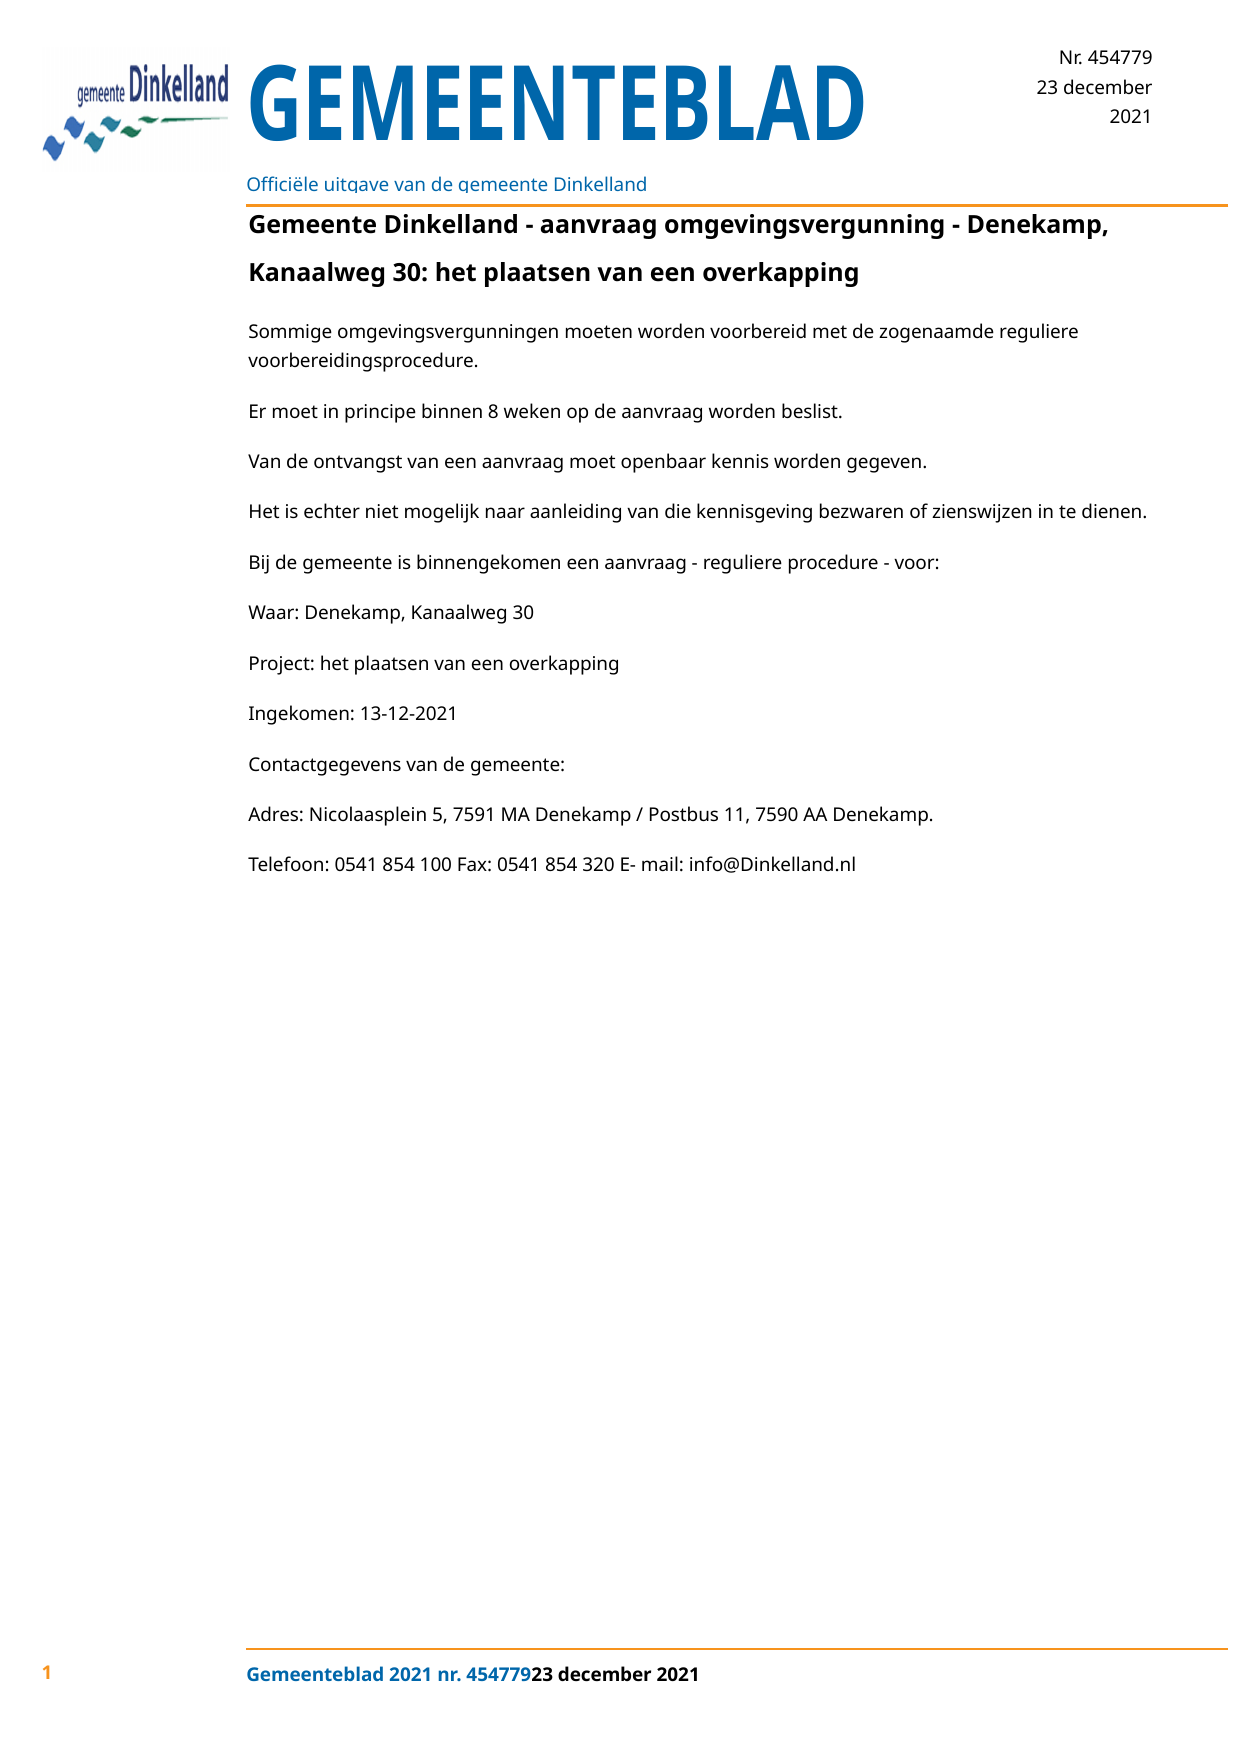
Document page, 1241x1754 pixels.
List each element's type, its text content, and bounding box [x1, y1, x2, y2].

text Telefoon: 0541 854 100 Fax: 0541 854 320 E- mail: info@Dinkelland.nl [248, 852, 1152, 877]
text Bij de gemeente is binnengekomen een aanvraag - reguliere procedure - voor: [248, 549, 1152, 575]
text Van de ontvangst van een aanvraag moet openbaar kennis worden gegeven. [248, 448, 1152, 474]
text Adres: Nicolaasplein 5, 7591 MA Denekamp / Postbus 11, 7590 AA Denekamp. [248, 801, 1152, 827]
text Gemeente Dinkelland - aanvraag omgevingsvergunning - Denekamp, Kanaalweg 30: het plaatsen van een overkapping [248, 207, 1152, 288]
text Er moet in principe binnen 8 weken op de aanvraag worden beslist. [248, 398, 1152, 424]
picture [41, 47, 231, 172]
text Contactgegevens van de gemeente: [248, 751, 1152, 777]
text Het is echter niet mogelijk naar aanleiding van die kennisgeving bezwaren of zienswijzen in te dienen. [248, 499, 1152, 524]
text Ingekomen: 13-12-2021 [248, 700, 1152, 726]
text Project: het plaatsen van een overkapping [248, 650, 1152, 676]
text Sommige omgevingsvergunningen moeten worden voorbereid met de zogenaamde reguliere voorbereidingsprocedure. [248, 318, 1152, 373]
text Waar: Denekamp, Kanaalweg 30 [248, 599, 1152, 625]
